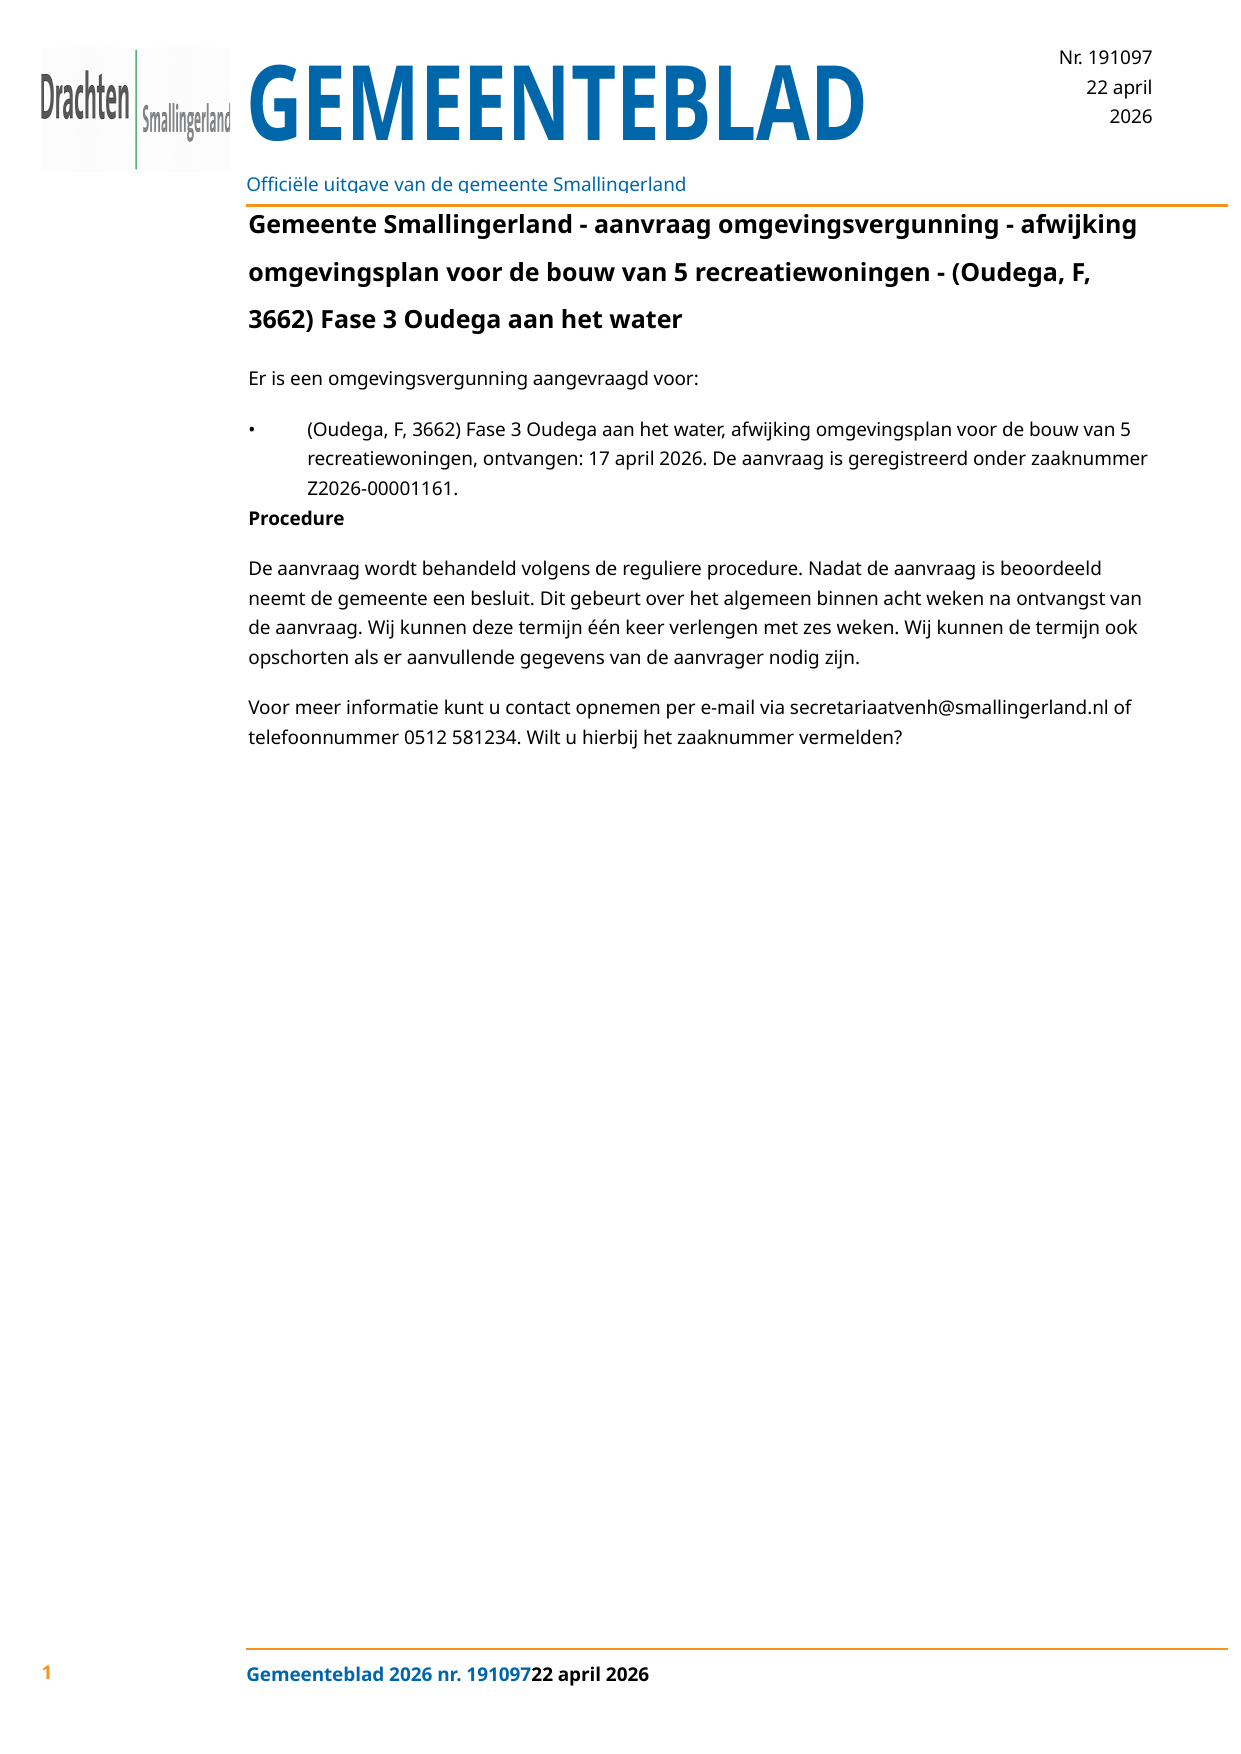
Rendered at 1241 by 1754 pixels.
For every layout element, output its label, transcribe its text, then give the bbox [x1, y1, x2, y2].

text Gemeente Smallingerland - aanvraag omgevingsvergunning - afwijking omgevingsplan voor de bouw van 5 recreatiewoningen - (Oudega, F, 3662) Fase 3 Oudega aan het water [248, 207, 1152, 336]
text Voor meer informatie kunt u contact opnemen per e-mail via secretariaatvenh@smallingerland.nl of telefoonnummer 0512 581234. Wilt u hierbij het zaaknummer vermelden? [248, 694, 1152, 749]
list (Oudega, F, 3662) Fase 3 Oudega aan het water, afwijking omgevingsplan voor de bouw van 5 recreatiewoningen, ontvangen: 17 april 2026. De aanvraag is geregistreerd onder zaaknummer Z2026-00001161. [248, 416, 1152, 501]
text Procedure [248, 505, 1152, 530]
text Er is een omgevingsvergunning aangevraagd voor: [248, 366, 1152, 391]
picture [41, 47, 231, 172]
text De aanvraag wordt behandeld volgens de reguliere procedure. Nadat de aanvraag is beoordeeld neemt de gemeente een besluit. Dit gebeurt over het algemeen binnen acht weken na ontvangst van de aanvraag. Wij kunnen deze termijn één keer verlengen met zes weken. Wij kunnen de termijn ook opschorten als er aanvullende gegevens van de aanvrager nodig zijn. [248, 555, 1152, 669]
